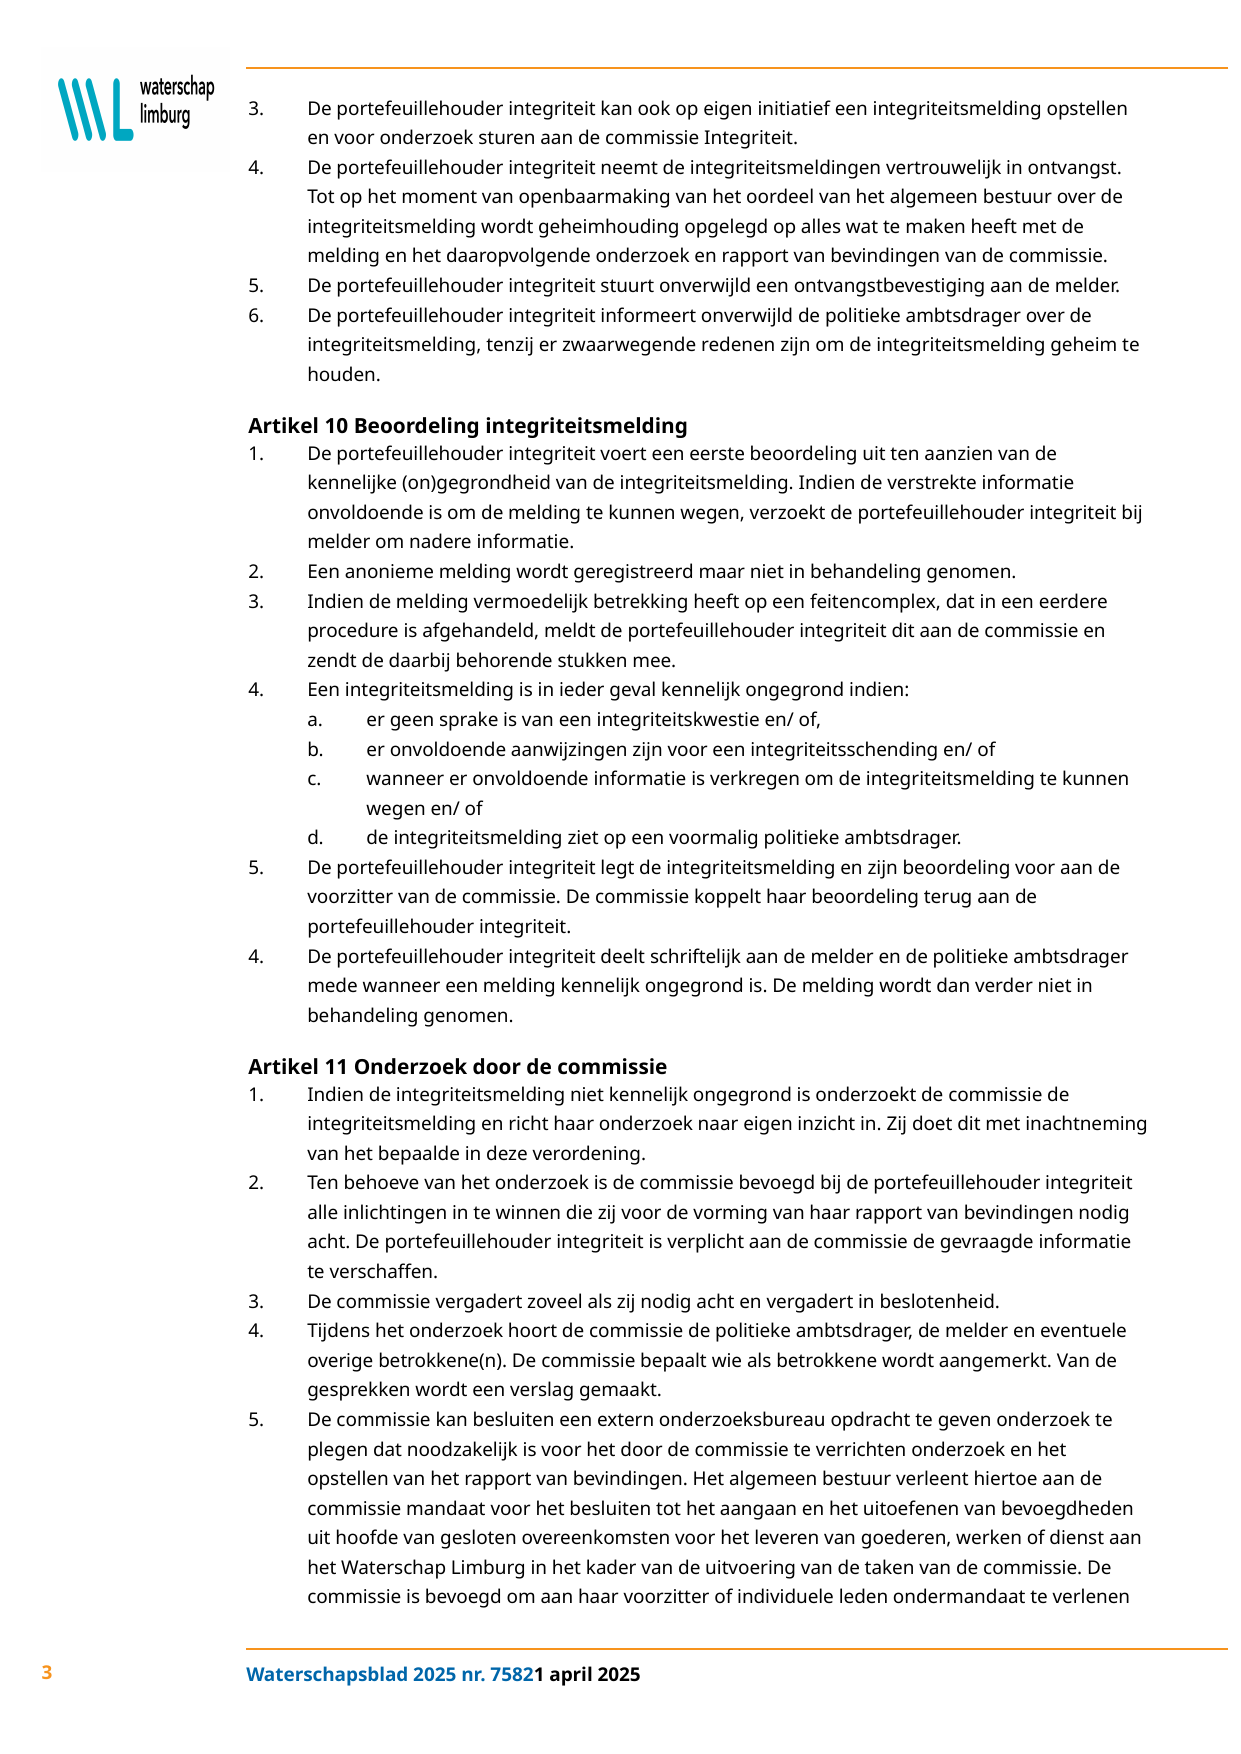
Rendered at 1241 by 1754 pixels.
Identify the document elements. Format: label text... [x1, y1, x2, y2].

picture [41, 47, 231, 172]
list De portefeuillehouder integriteit informeert onverwijld de politieke ambtsdrager over de integriteitsmelding, tenzij er zwaarwegende redenen zijn om de integriteitsmelding geheim te houden. [248, 302, 1152, 387]
list Indien de melding vermoedelijk betrekking heeft op een feitencomplex, dat in een eerdere procedure is afgehandeld, meldt de portefeuillehouder integriteit dit aan de commissie en zendt de daarbij behorende stukken mee. [248, 588, 1152, 673]
list Tijdens het onderzoek hoort de commissie de politieke ambtsdrager, de melder en eventuele overige betrokkene(n). De commissie bepaalt wie als betrokkene wordt aangemerkt. Van de gesprekken wordt een verslag gemaakt. [248, 1317, 1152, 1402]
list wanneer er onvoldoende informatie is verkregen om de integriteitsmelding te kunnen wegen en/ of [307, 765, 1152, 821]
list Indien de integriteitsmelding niet kennelijk ongegrond is onderzoekt de commissie de integriteitsmelding en richt haar onderzoek naar eigen inzicht in. Zij doet dit met inachtneming van het bepaalde in deze verordening. [248, 1081, 1152, 1166]
list De portefeuillehouder integriteit legt de integriteitsmelding en zijn beoordeling voor aan de voorzitter van de commissie. De commissie koppelt haar beoordeling terug aan de portefeuillehouder integriteit. [248, 854, 1152, 939]
text Artikel 11 Onderzoek door de commissie [248, 1052, 1152, 1081]
list De commissie kan besluiten een extern onderzoeksbureau opdracht te geven onderzoek te plegen dat noodzakelijk is voor het door de commissie te verrichten onderzoek en het opstellen van het rapport van bevindingen. Het algemeen bestuur verleent hiertoe aan de commissie mandaat voor het besluiten tot het aangaan en het uitoefenen van bevoegdheden uit hoofde van gesloten overeenkomsten voor het leveren van goederen, werken of dienst aan het Waterschap Limburg in het kader van de uitvoering van de taken van de commissie. De commissie is bevoegd om aan haar voorzitter of individuele leden ondermandaat te verlenen [248, 1406, 1152, 1609]
list de integriteitsmelding ziet op een voormalig politieke ambtsdrager. [307, 824, 1152, 850]
list Ten behoeve van het onderzoek is de commissie bevoegd bij de portefeuillehouder integriteit alle inlichtingen in te winnen die zij voor de vorming van haar rapport van bevindingen nodig acht. De portefeuillehouder integriteit is verplicht aan de commissie de gevraagde informatie te verschaffen. [248, 1169, 1152, 1284]
list De portefeuillehouder integriteit stuurt onverwijld een ontvangstbevestiging aan de melder. [248, 272, 1152, 298]
list De commissie vergadert zoveel als zij nodig acht en vergadert in beslotenheid. [248, 1288, 1152, 1314]
list er onvoldoende aanwijzingen zijn voor een integriteitsschending en/ of [307, 736, 1152, 761]
list De portefeuillehouder integriteit voert een eerste beoordeling uit ten aanzien van de kennelijke (on)gegrondheid van de integriteitsmelding. Indien de verstrekte informatie onvoldoende is om de melding te kunnen wegen, verzoekt de portefeuillehouder integriteit bij melder om nadere informatie. [248, 440, 1152, 554]
list De portefeuillehouder integriteit neemt de integriteitsmeldingen vertrouwelijk in ontvangst. Tot op het moment van openbaarmaking van het oordeel van het algemeen bestuur over de integriteitsmelding wordt geheimhouding opgelegd op alles wat te maken heeft met de melding en het daaropvolgende onderzoek en rapport van bevindingen van de commissie. [248, 154, 1152, 268]
list Een integriteitsmelding is in ieder geval kennelijk ongegrond indien: [248, 677, 1152, 702]
list De portefeuillehouder integriteit kan ook op eigen initiatief een integriteitsmelding opstellen en voor onderzoek sturen aan de commissie Integriteit. [248, 95, 1152, 150]
list De portefeuillehouder integriteit deelt schriftelijk aan de melder en de politieke ambtsdrager mede wanneer een melding kennelijk ongegrond is. De melding wordt dan verder niet in behandeling genomen. [248, 943, 1152, 1028]
text Artikel 10 Beoordeling integriteitsmelding [248, 411, 1152, 440]
list Een anonieme melding wordt geregistreerd maar niet in behandeling genomen. [248, 558, 1152, 584]
list er geen sprake is van een integriteitskwestie en/ of, [307, 706, 1152, 732]
